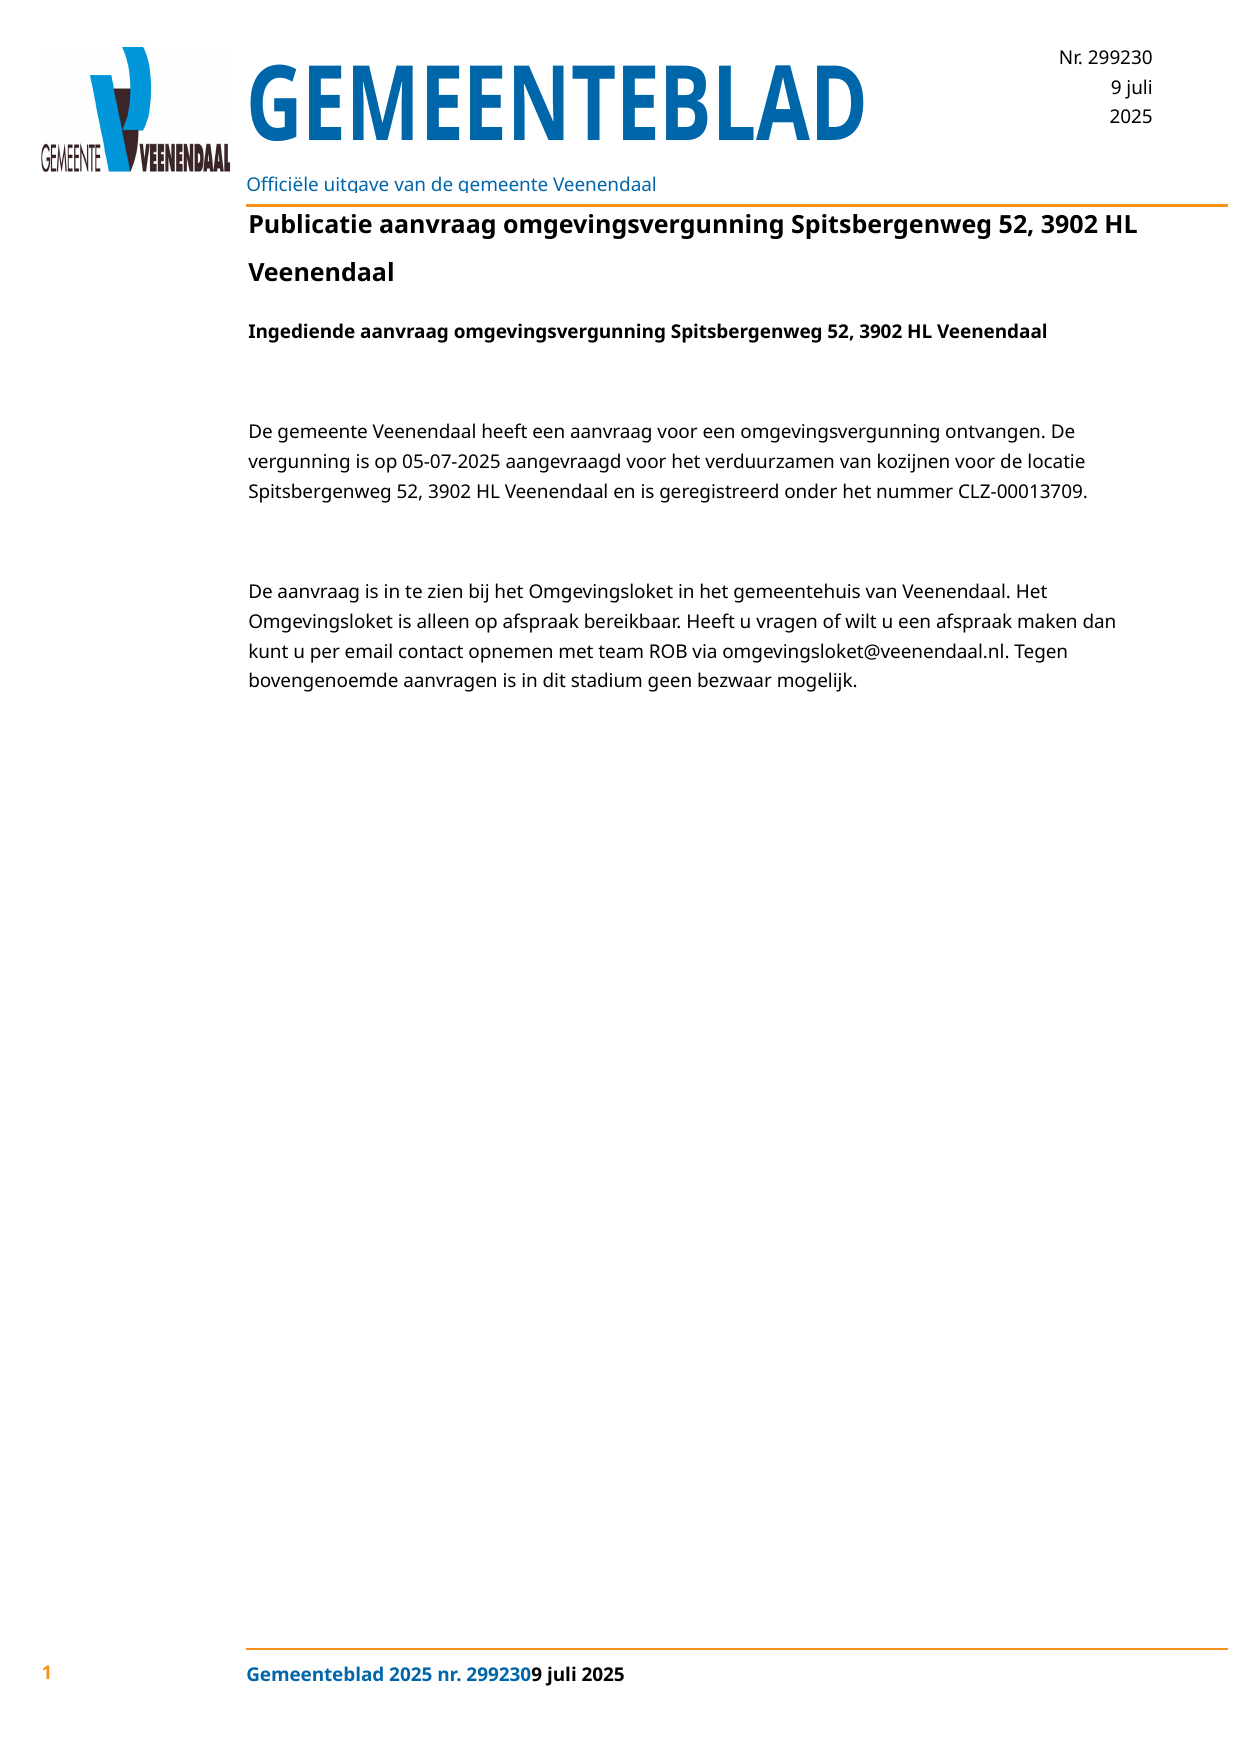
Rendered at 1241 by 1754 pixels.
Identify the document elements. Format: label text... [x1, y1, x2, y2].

picture [123, 47, 231, 172]
text Publicatie aanvraag omgevingsvergunning Spitsbergenweg 52, 3902 HL Veenendaal [248, 207, 1152, 288]
text De gemeente Veenendaal heeft een aanvraag voor een omgevingsvergunning ontvangen. De vergunning is op 05-07-2025 aangevraagd voor het verduurzamen van kozijnen voor de locatie Spitsbergenweg 52, 3902 HL Veenendaal en is geregistreerd onder het nummer CLZ-00013709. [248, 419, 1152, 504]
text De aanvraag is in te zien bij het Omgevingsloket in het gemeentehuis van Veenendaal. Het Omgevingsloket is alleen op afspraak bereikbaar. Heeft u vragen of wilt u een afspraak maken dan kunt u per email contact opnemen met team ROB via omgevingsloket@veenendaal.nl. Tegen bovengenoemde aanvragen is in dit stadium geen bezwaar mogelijk. [248, 579, 1152, 693]
picture [41, 47, 130, 172]
text Ingediende aanvraag omgevingsvergunning Spitsbergenweg 52, 3902 HL Veenendaal [248, 318, 1152, 344]
